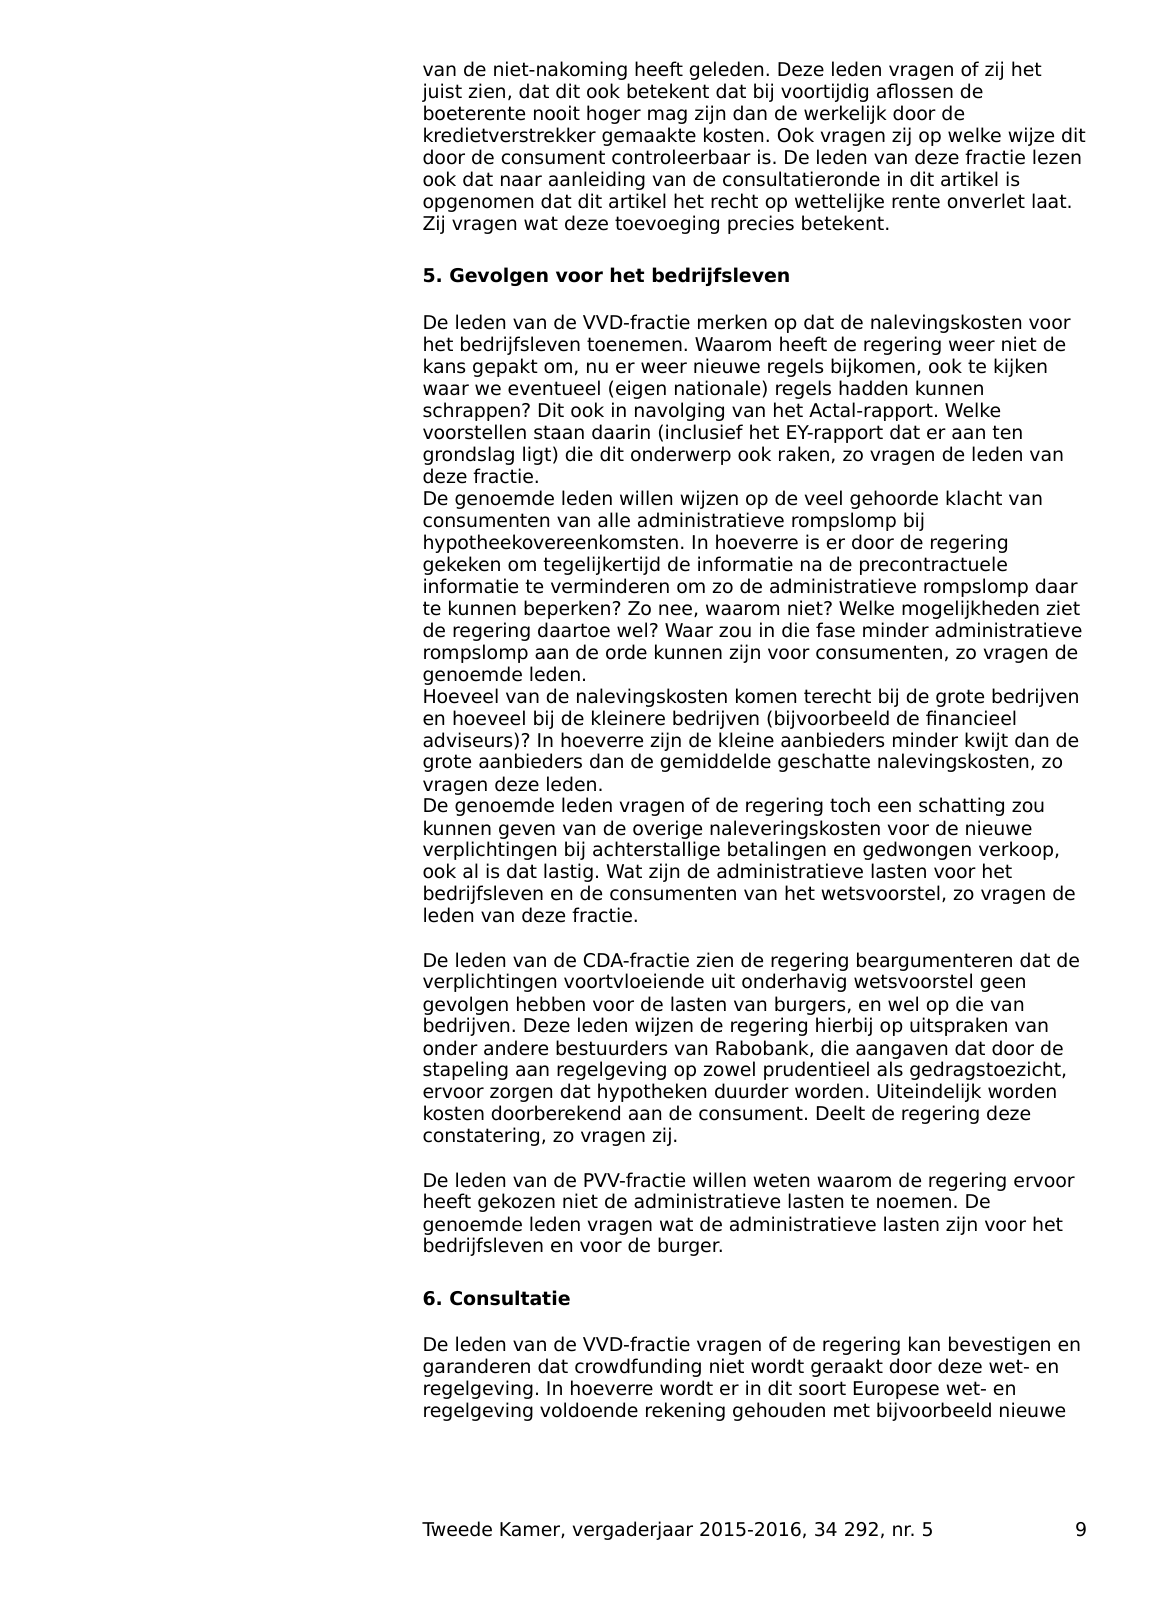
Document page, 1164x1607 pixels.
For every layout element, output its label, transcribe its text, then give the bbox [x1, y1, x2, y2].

subtitle 5. Gevolgen voor het bedrijfsleven [422, 265, 1087, 287]
text Hoeveel van de nalevingskosten komen terecht bij de grote bedrijven en hoeveel bij de kleinere bedrijven (bijvoorbeeld de financieel adviseurs)? In hoeverre zijn de kleine aanbieders minder kwijt dan de grote aanbieders dan de gemiddelde geschatte nalevingskosten, zo vragen deze leden. [422, 686, 1087, 795]
text De genoemde leden vragen of de regering toch een schatting zou kunnen geven van de overige naleveringskosten voor de nieuwe verplichtingen bij achterstallige betalingen en gedwongen verkoop, ook al is dat lastig. Wat zijn de administratieve lasten voor het bedrijfsleven en de consumenten van het wetsvoorstel, zo vragen de leden van deze fractie. [422, 795, 1087, 927]
text De genoemde leden willen wijzen op de veel gehoorde klacht van consumenten van alle administratieve rompslomp bij hypotheekovereenkomsten. In hoeverre is er door de regering gekeken om tegelijkertijd de informatie na de precontractuele informatie te verminderen om zo de administratieve rompslomp daar te kunnen beperken? Zo nee, waarom niet? Welke mogelijkheden ziet de regering daartoe wel? Waar zou in die fase minder administratieve rompslomp aan de orde kunnen zijn voor consumenten, zo vragen de genoemde leden. [422, 488, 1087, 686]
text van de niet-nakoming heeft geleden. Deze leden vragen of zij het juist zien, dat dit ook betekent dat bij voortijdig aflossen de boeterente nooit hoger mag zijn dan de werkelijk door de kredietverstrekker gemaakte kosten. Ook vragen zij op welke wijze dit door de consument controleerbaar is. De leden van deze fractie lezen ook dat naar aanleiding van de consultatieronde in dit artikel is opgenomen dat dit artikel het recht op wettelijke rente onverlet laat. Zij vragen wat deze toevoeging precies betekent. [422, 59, 1087, 235]
text De leden van de CDA-fractie zien de regering beargumenteren dat de verplichtingen voortvloeiende uit onderhavig wetsvoorstel geen gevolgen hebben voor de lasten van burgers, en wel op die van bedrijven. Deze leden wijzen de regering hierbij op uitspraken van onder andere bestuurders van Rabobank, die aangaven dat door de stapeling aan regelgeving op zowel prudentieel als gedragstoezicht, ervoor zorgen dat hypotheken duurder worden. Uiteindelijk worden kosten doorberekend aan de consument. Deelt de regering deze constatering, zo vragen zij. [422, 949, 1087, 1147]
text De leden van de VVD-fractie vragen of de regering kan bevestigen en garanderen dat crowdfunding niet wordt geraakt door deze wet- en regelgeving. In hoeverre wordt er in dit soort Europese wet- en regelgeving voldoende rekening gehouden met bijvoorbeeld nieuwe [422, 1334, 1087, 1422]
text De leden van de PVV-fractie willen weten waarom de regering ervoor heeft gekozen niet de administratieve lasten te noemen. De genoemde leden vragen wat de administratieve lasten zijn voor het bedrijfsleven en voor de burger. [422, 1169, 1087, 1257]
text De leden van de VVD-fractie merken op dat de nalevingskosten voor het bedrijfsleven toenemen. Waarom heeft de regering weer niet de kans gepakt om, nu er weer nieuwe regels bijkomen, ook te kijken waar we eventueel (eigen nationale) regels hadden kunnen schrappen? Dit ook in navolging van het Actal-rapport. Welke voorstellen staan daarin (inclusief het EY-rapport dat er aan ten grondslag ligt) die dit onderwerp ook raken, zo vragen de leden van deze fractie. [422, 312, 1087, 488]
subtitle 6. Consultatie [422, 1287, 1087, 1309]
